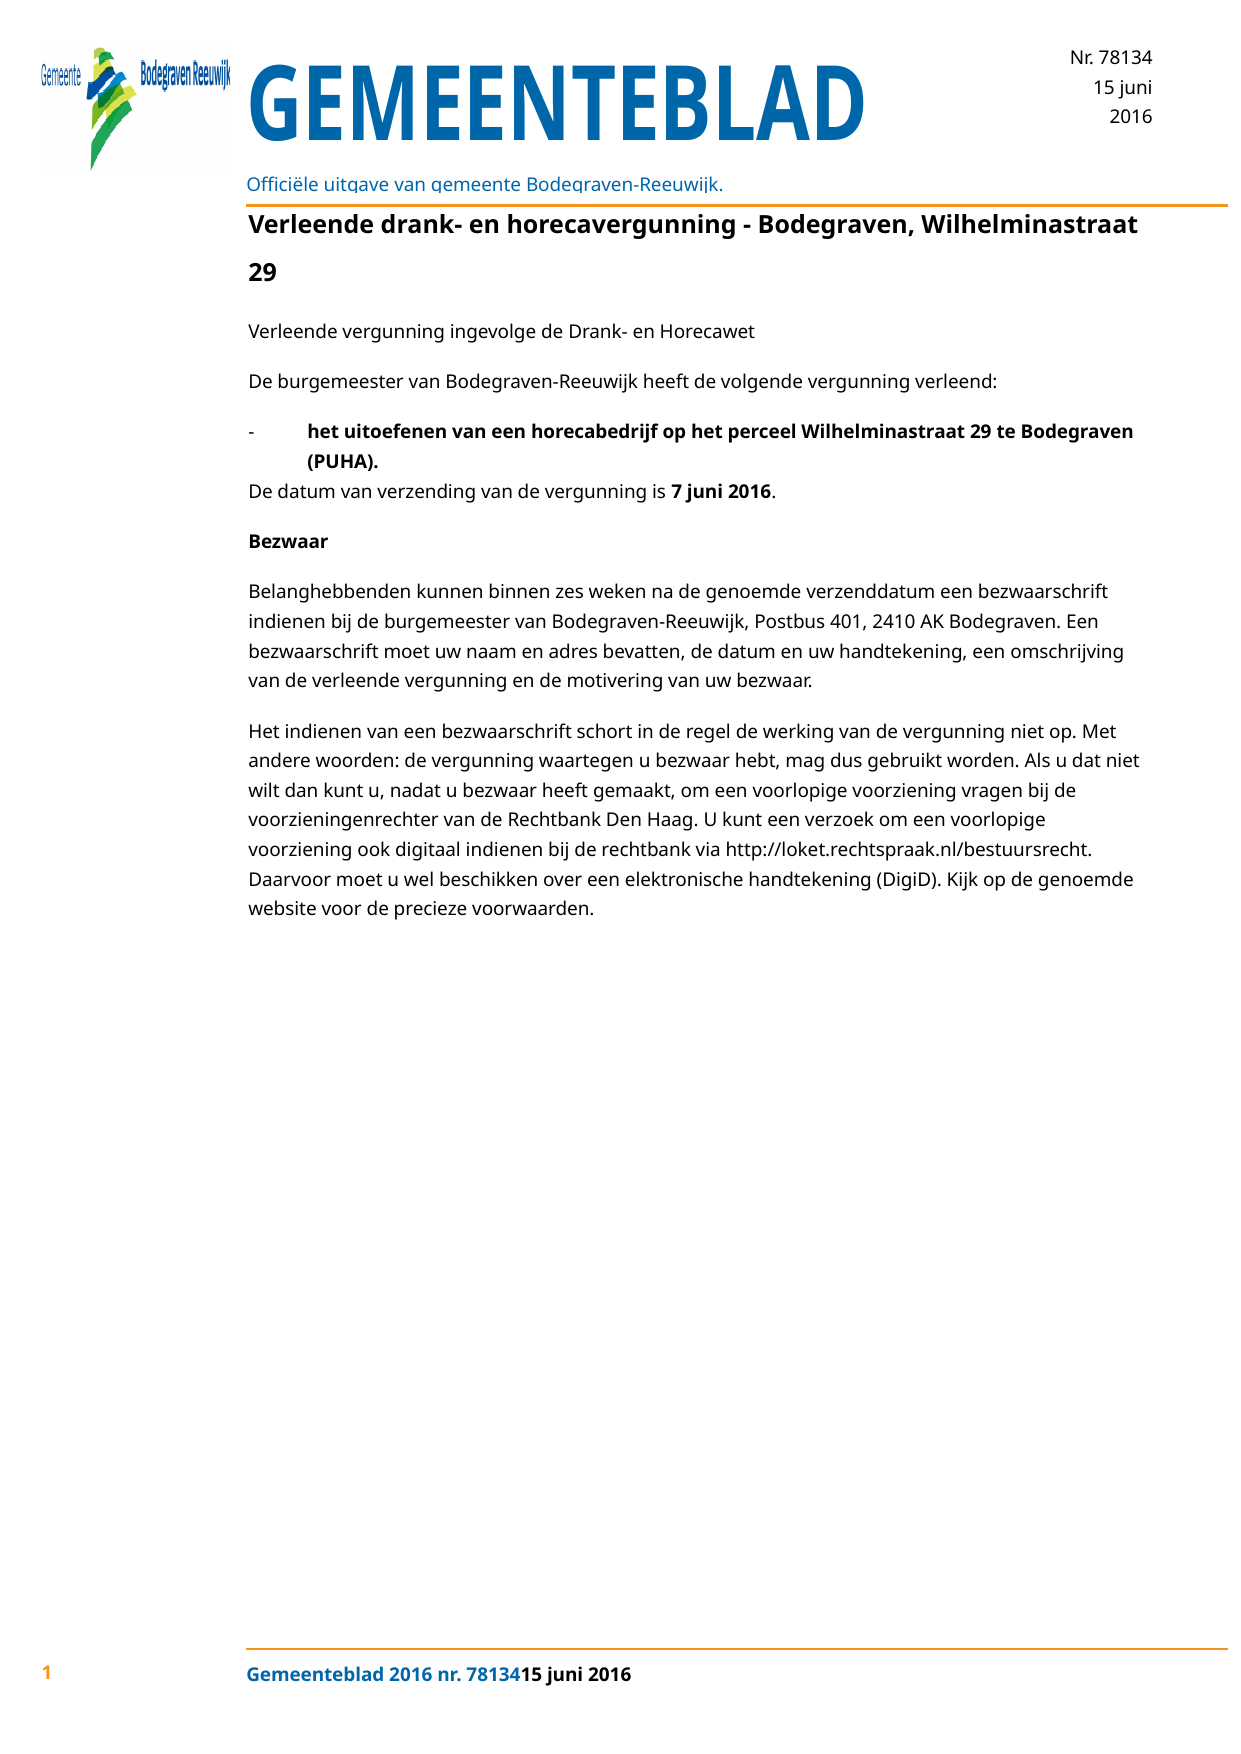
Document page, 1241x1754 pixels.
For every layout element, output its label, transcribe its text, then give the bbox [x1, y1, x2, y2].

text De datum van verzending van de vergunning is 7 juni 2016. [248, 478, 1152, 504]
text Belanghebbenden kunnen binnen zes weken na de genoemde verzenddatum een bezwaarschrift indienen bij de burgemeester van Bodegraven-Reeuwijk, Postbus 401, 2410 AK Bodegraven. Een bezwaarschrift moet uw naam en adres bevatten, de datum en uw handtekening, een omschrijving van de verleende vergunning en de motivering van uw bezwaar. [248, 579, 1152, 693]
text De burgemeester van Bodegraven-Reeuwijk heeft de volgende vergunning verleend: [248, 368, 1152, 394]
text Het indienen van een bezwaarschrift schort in de regel de werking van de vergunning niet op. Met andere woorden: de vergunning waartegen u bezwaar hebt, mag dus gebruikt worden. Als u dat niet wilt dan kunt u, nadat u bezwaar heeft gemaakt, om een voorlopige voorziening vragen bij de voorzieningenrechter van de Rechtbank Den Haag. U kunt een verzoek om een voorlopige voorziening ook digitaal indienen bij de rechtbank via http://loket.rechtspraak.nl/bestuursrecht. Daarvoor moet u wel beschikken over een elektronische handtekening (DigiD). Kijk op de genoemde website voor de precieze voorwaarden. [248, 718, 1152, 921]
list het uitoefenen van een horecabedrijf op het perceel Wilhelminastraat 29 te Bodegraven (PUHA). [248, 419, 1152, 474]
text Bezwaar [248, 528, 1152, 554]
picture [41, 47, 231, 172]
text Verleende drank- en horecavergunning - Bodegraven, Wilhelminastraat 29 [248, 207, 1152, 288]
text Verleende vergunning ingevolge de Drank- en Horecawet [248, 318, 1152, 344]
